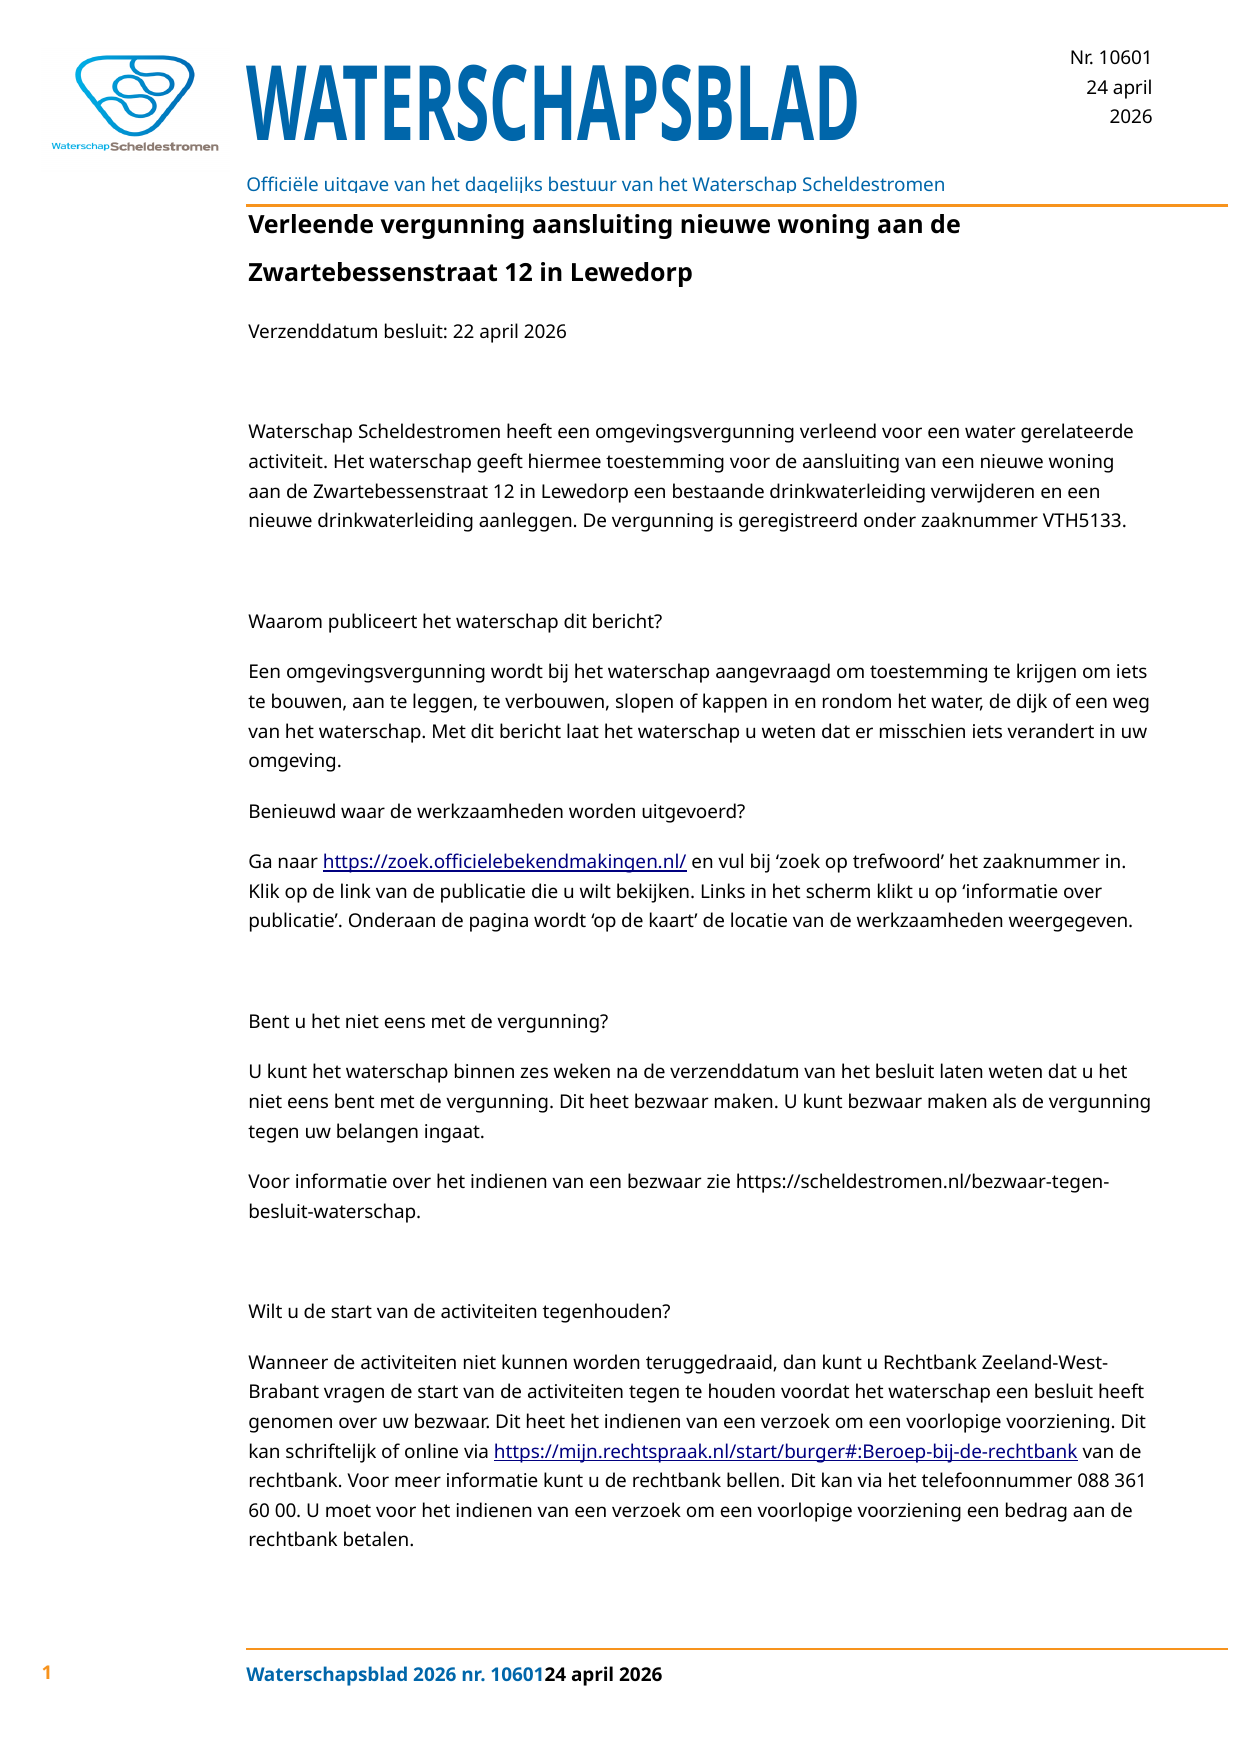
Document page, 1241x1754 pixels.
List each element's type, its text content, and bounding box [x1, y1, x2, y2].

text Verleende vergunning aansluiting nieuwe woning aan de Zwartebessenstraat 12 in Lewedorp [248, 207, 1152, 288]
picture [41, 47, 231, 172]
text Wanneer de activiteiten niet kunnen worden teruggedraaid, dan kunt u Rechtbank Zeeland-West-Brabant vragen de start van de activiteiten tegen te houden voordat het waterschap een besluit heeft genomen over uw bezwaar. Dit heet het indienen van een verzoek om een voorlopige voorziening. Dit kan schriftelijk of online via https://mijn.rechtspraak.nl/start/burger#:Beroep-bij-de-rechtbank van de rechtbank. Voor meer informatie kunt u de rechtbank bellen. Dit kan via het telefoonnummer 088 361 60 00. U moet voor het indienen van een verzoek om een voorlopige voorziening een bedrag aan de rechtbank betalen. [248, 1349, 1152, 1552]
text Bent u het niet eens met de vergunning? [248, 1008, 1152, 1034]
text Waarom publiceert het waterschap dit bericht? [248, 608, 1152, 634]
text Benieuwd waar de werkzaamheden worden uitgevoerd? [248, 798, 1152, 824]
text Waterschap Scheldestromen heeft een omgevingsvergunning verleend voor een water gerelateerde activiteit. Het waterschap geeft hiermee toestemming voor de aansluiting van een nieuwe woning aan de Zwartebessenstraat 12 in Lewedorp een bestaande drinkwaterleiding verwijderen en een nieuwe drinkwaterleiding aanleggen. De vergunning is geregistreerd onder zaaknummer VTH5133. [248, 419, 1152, 533]
text Voor informatie over het indienen van een bezwaar zie https://scheldestromen.nl/bezwaar-tegen-besluit-waterschap. [248, 1168, 1152, 1224]
text U kunt het waterschap binnen zes weken na de verzenddatum van het besluit laten weten dat u het niet eens bent met de vergunning. Dit heet bezwaar maken. U kunt bezwaar maken als de vergunning tegen uw belangen ingaat. [248, 1059, 1152, 1144]
text Wilt u de start van de activiteiten tegenhouden? [248, 1299, 1152, 1324]
text Ga naar https://zoek.officielebekendmakingen.nl/ en vul bij ‘zoek op trefwoord’ het zaaknummer in. Klik op de link van de publicatie die u wilt bekijken. Links in het scherm klikt u op ‘informatie over publicatie’. Onderaan de pagina wordt ‘op de kaart’ de locatie van de werkzaamheden weergegeven. [248, 848, 1152, 933]
text Een omgevingsvergunning wordt bij het waterschap aangevraagd om toestemming te krijgen om iets te bouwen, aan te leggen, te verbouwen, slopen of kappen in en rondom het water, de dijk of een weg van het waterschap. Met dit bericht laat het waterschap u weten dat er misschien iets verandert in uw omgeving. [248, 659, 1152, 773]
text Verzenddatum besluit: 22 april 2026 [248, 318, 1152, 344]
